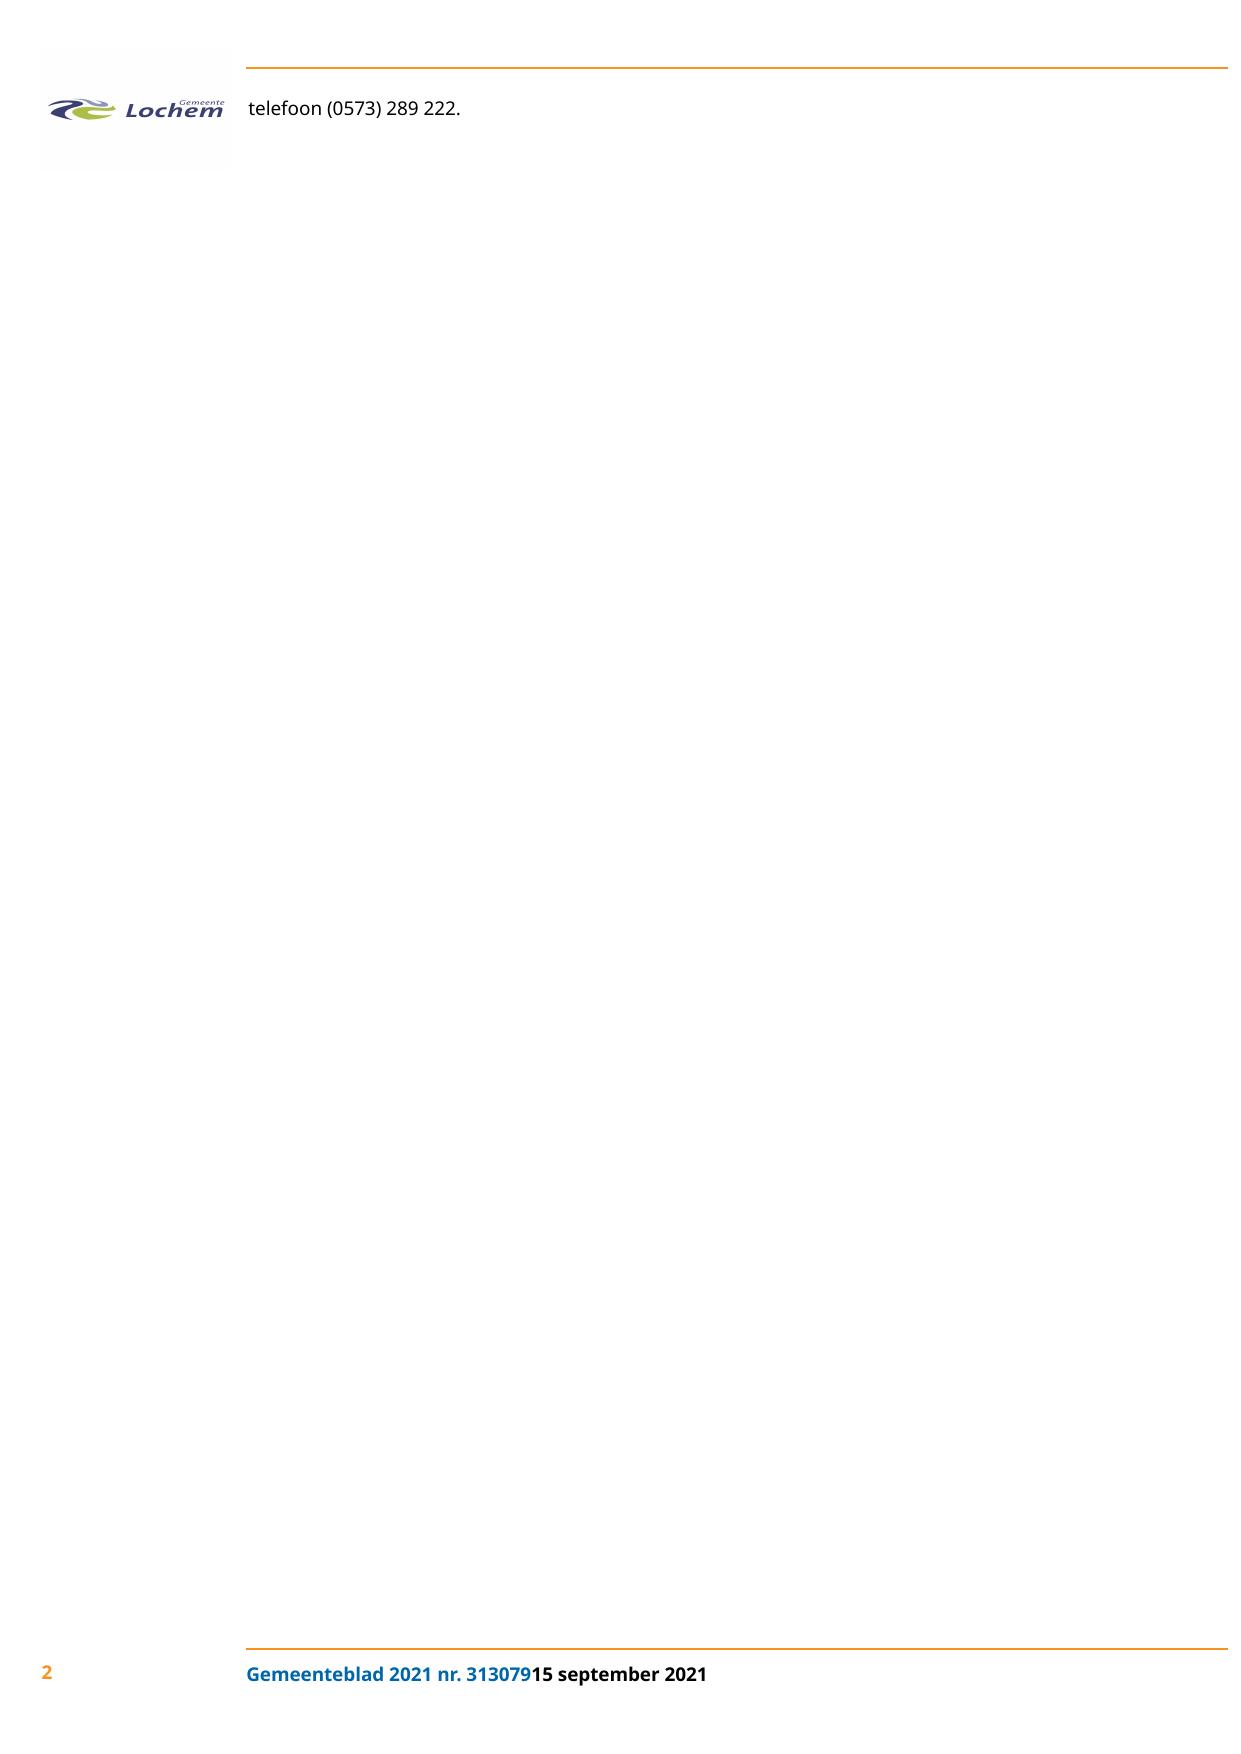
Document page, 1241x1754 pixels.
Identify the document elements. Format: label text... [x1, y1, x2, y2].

picture [41, 47, 231, 172]
text telefoon (0573) 289 222. [248, 95, 1152, 121]
